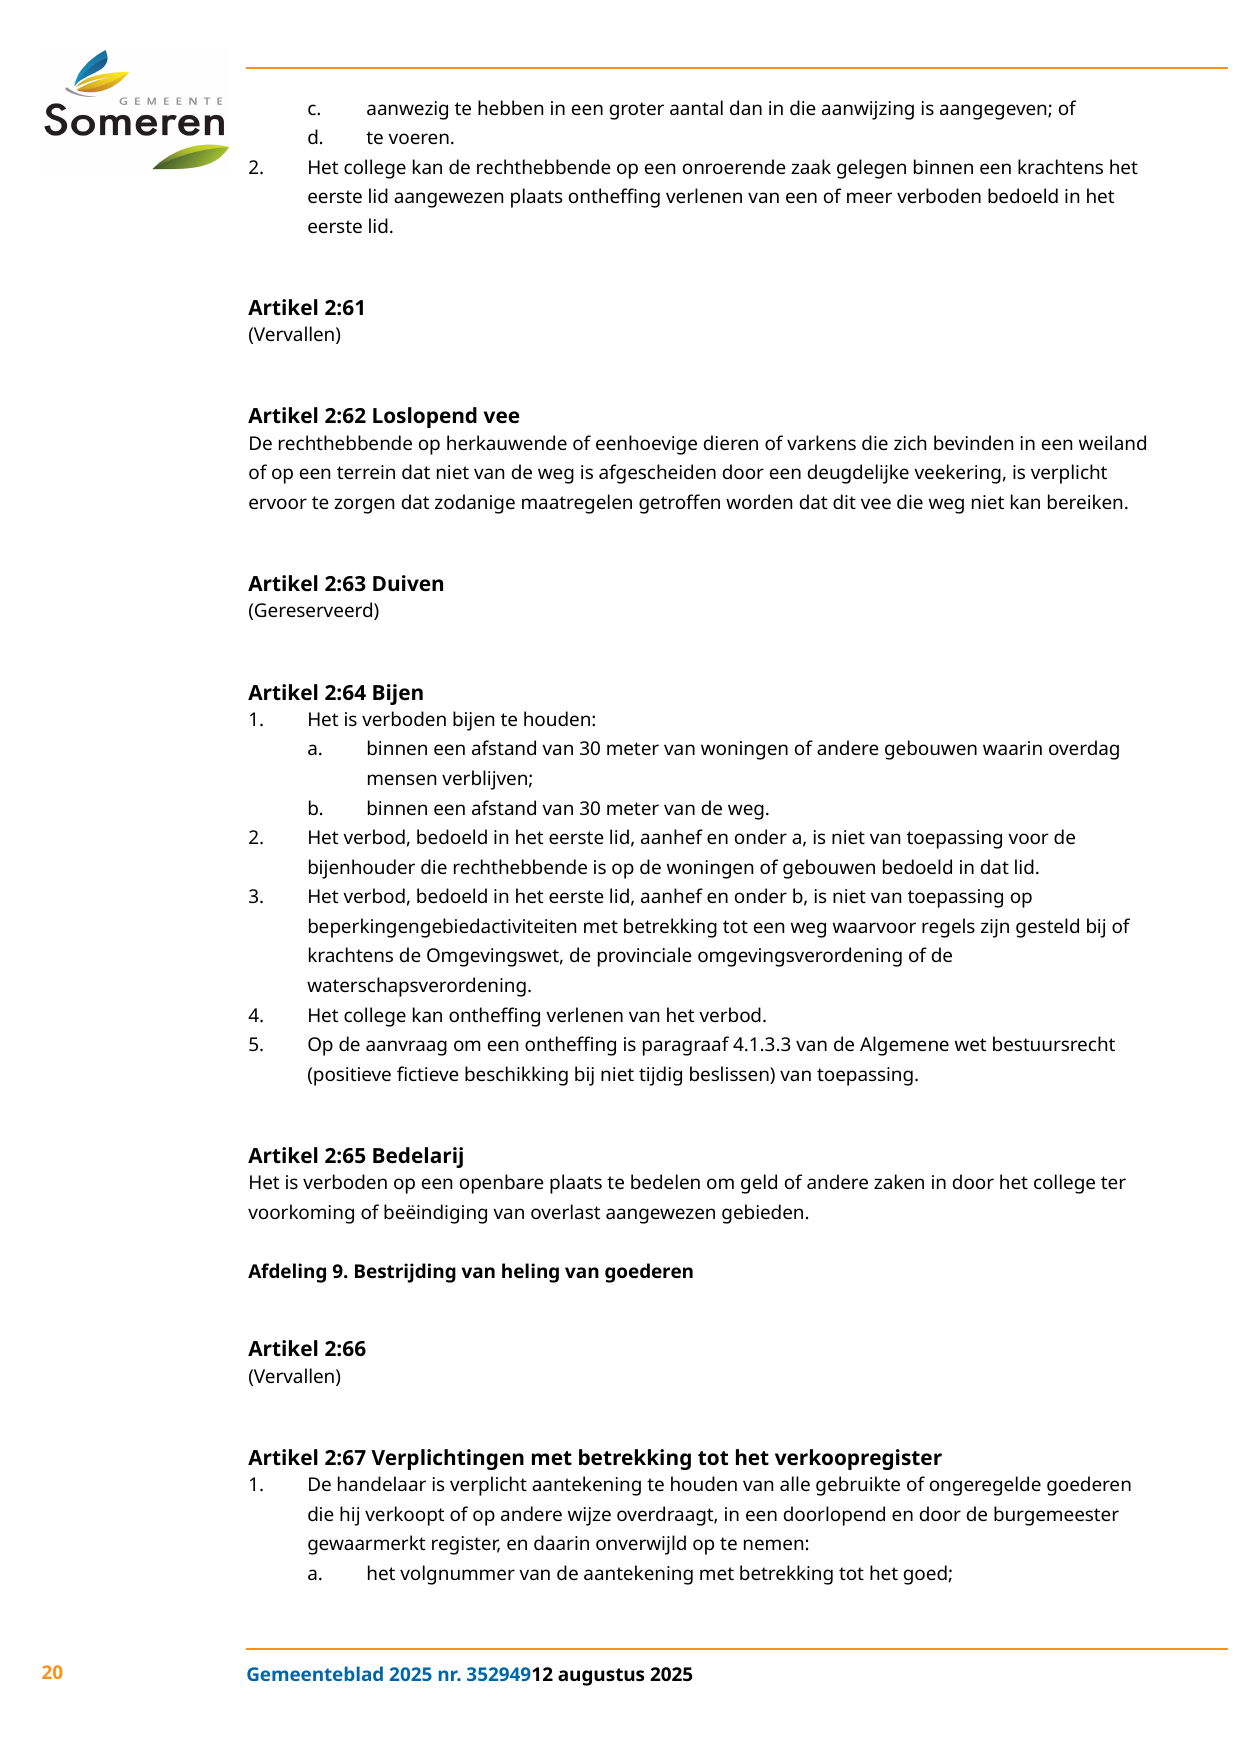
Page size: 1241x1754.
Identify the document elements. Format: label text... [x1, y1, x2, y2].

list binnen een afstand van 30 meter van de weg. [307, 795, 1152, 821]
list Op de aanvraag om een ontheffing is paragraaf 4.1.3.3 van de Algemene wet bestuursrecht (positieve fictieve beschikking bij niet tijdig beslissen) van toepassing. [248, 1031, 1152, 1087]
list te voeren. [307, 124, 1152, 150]
picture [41, 47, 231, 172]
text Artikel 2:64 Bijen [248, 678, 1152, 706]
list Het verbod, bedoeld in het eerste lid, aanhef en onder b, is niet van toepassing op beperkingengebiedactiviteiten met betrekking tot een weg waarvoor regels zijn gesteld bij of krachtens de Omgevingswet, de provinciale omgevingsverordening of de waterschapsverordening. [248, 883, 1152, 998]
list binnen een afstand van 30 meter van woningen of andere gebouwen waarin overdag mensen verblijven; [307, 736, 1152, 791]
text (Vervallen) [248, 1363, 1152, 1388]
text (Gereserveerd) [248, 598, 1152, 623]
text Het is verboden op een openbare plaats te bedelen om geld of andere zaken in door het college ter voorkoming of beëindiging van overlast aangewezen gebieden. [248, 1169, 1152, 1225]
text Artikel 2:67 Verplichtingen met betrekking tot het verkoopregister [248, 1443, 1152, 1471]
list Het college kan de rechthebbende op een onroerende zaak gelegen binnen een krachtens het eerste lid aangewezen plaats ontheffing verlenen van een of meer verboden bedoeld in het eerste lid. [248, 154, 1152, 239]
text (Vervallen) [248, 322, 1152, 347]
text Artikel 2:65 Bedelarij [248, 1141, 1152, 1169]
text De rechthebbende op herkauwende of eenhoevige dieren of varkens die zich bevinden in een weiland of op een terrein dat niet van de weg is afgescheiden door een deugdelijke veekering, is verplicht ervoor te zorgen dat zodanige maatregelen getroffen worden dat dit vee die weg niet kan bereiken. [248, 430, 1152, 515]
text Artikel 2:63 Duiven [248, 569, 1152, 598]
list Het verbod, bedoeld in het eerste lid, aanhef en onder a, is niet van toepassing voor de bijenhouder die rechthebbende is op de woningen of gebouwen bedoeld in dat lid. [248, 824, 1152, 880]
text Afdeling 9. Bestrijding van heling van goederen [248, 1258, 1152, 1284]
text Artikel 2:66 [248, 1334, 1152, 1363]
list Het is verboden bijen te houden: [248, 706, 1152, 732]
list De handelaar is verplicht aantekening te houden van alle gebruikte of ongeregelde goederen die hij verkoopt of op andere wijze overdraagt, in een doorlopend en door de burgemeester gewaarmerkt register, en daarin onverwijld op te nemen: [248, 1471, 1152, 1556]
list aanwezig te hebben in een groter aantal dan in die aanwijzing is aangegeven; of [307, 95, 1152, 121]
text Artikel 2:61 [248, 293, 1152, 322]
text Artikel 2:62 Loslopend vee [248, 402, 1152, 430]
list het volgnummer van de aantekening met betrekking tot het goed; [307, 1560, 1152, 1586]
list Het college kan ontheffing verlenen van het verbod. [248, 1002, 1152, 1028]
